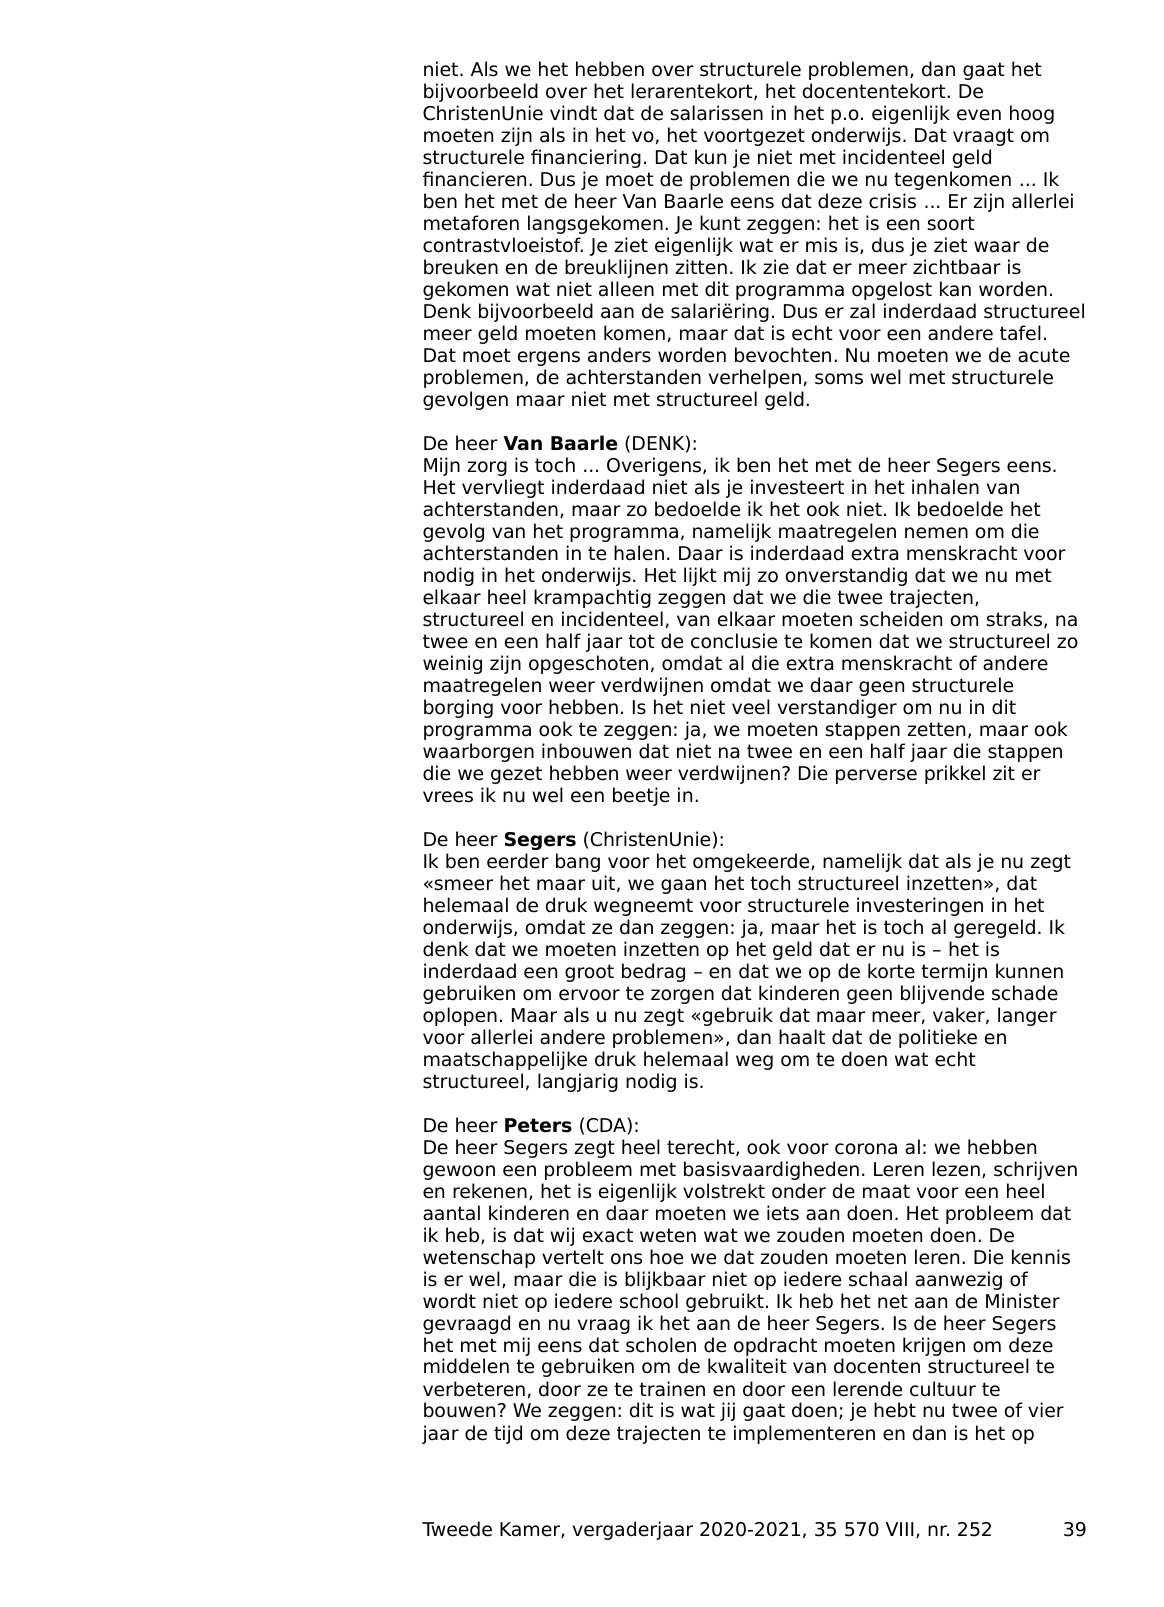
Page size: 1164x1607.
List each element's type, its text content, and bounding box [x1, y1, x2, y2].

text De heer Segers (ChristenUnie): [422, 829, 1087, 851]
text De heer Peters (CDA): [422, 1115, 1087, 1137]
text Ik ben eerder bang voor het omgekeerde, namelijk dat als je nu zegt «smeer het maar uit, we gaan het toch structureel inzetten», dat helemaal de druk wegneemt voor structurele investeringen in het onderwijs, omdat ze dan zeggen: ja, maar het is toch al geregeld. Ik denk dat we moeten inzetten op het geld dat er nu is – het is inderdaad een groot bedrag – en dat we op de korte termijn kunnen gebruiken om ervoor te zorgen dat kinderen geen blijvende schade oplopen. Maar als u nu zegt «gebruik dat maar meer, vaker, langer voor allerlei andere problemen», dan haalt dat de politieke en maatschappelijke druk helemaal weg om te doen wat echt structureel, langjarig nodig is. [422, 851, 1087, 1092]
text Mijn zorg is toch ... Overigens, ik ben het met de heer Segers eens. Het vervliegt inderdaad niet als je investeert in het inhalen van achterstanden, maar zo bedoelde ik het ook niet. Ik bedoelde het gevolg van het programma, namelijk maatregelen nemen om die achterstanden in te halen. Daar is inderdaad extra menskracht voor nodig in het onderwijs. Het lijkt mij zo onverstandig dat we nu met elkaar heel krampachtig zeggen dat we die twee trajecten, structureel en incidenteel, van elkaar moeten scheiden om straks, na twee en een half jaar tot de conclusie te komen dat we structureel zo weinig zijn opgeschoten, omdat al die extra menskracht of andere maatregelen weer verdwijnen omdat we daar geen structurele borging voor hebben. Is het niet veel verstandiger om nu in dit programma ook te zeggen: ja, we moeten stappen zetten, maar ook waarborgen inbouwen dat niet na twee en een half jaar die stappen die we gezet hebben weer verdwijnen? Die perverse prikkel zit er vrees ik nu wel een beetje in. [422, 455, 1087, 807]
text niet. Als we het hebben over structurele problemen, dan gaat het bijvoorbeeld over het lerarentekort, het docententekort. De ChristenUnie vindt dat de salarissen in het p.o. eigenlijk even hoog moeten zijn als in het vo, het voortgezet onderwijs. Dat vraagt om structurele financiering. Dat kun je niet met incidenteel geld financieren. Dus je moet de problemen die we nu tegenkomen ... Ik ben het met de heer Van Baarle eens dat deze crisis ... Er zijn allerlei metaforen langsgekomen. Je kunt zeggen: het is een soort contrastvloeistof. Je ziet eigenlijk wat er mis is, dus je ziet waar de breuken en de breuklijnen zitten. Ik zie dat er meer zichtbaar is gekomen wat niet alleen met dit programma opgelost kan worden. Denk bijvoorbeeld aan de salariëring. Dus er zal inderdaad structureel meer geld moeten komen, maar dat is echt voor een andere tafel. Dat moet ergens anders worden bevochten. Nu moeten we de acute problemen, de achterstanden verhelpen, soms wel met structurele gevolgen maar niet met structureel geld. [422, 59, 1087, 411]
text De heer Van Baarle (DENK): [422, 433, 1087, 455]
text De heer Segers zegt heel terecht, ook voor corona al: we hebben gewoon een probleem met basisvaardigheden. Leren lezen, schrijven en rekenen, het is eigenlijk volstrekt onder de maat voor een heel aantal kinderen en daar moeten we iets aan doen. Het probleem dat ik heb, is dat wij exact weten wat we zouden moeten doen. De wetenschap vertelt ons hoe we dat zouden moeten leren. Die kennis is er wel, maar die is blijkbaar niet op iedere schaal aanwezig of wordt niet op iedere school gebruikt. Ik heb het net aan de Minister gevraagd en nu vraag ik het aan de heer Segers. Is de heer Segers het met mij eens dat scholen de opdracht moeten krijgen om deze middelen te gebruiken om de kwaliteit van docenten structureel te verbeteren, door ze te trainen en door een lerende cultuur te bouwen? We zeggen: dit is wat jij gaat doen; je hebt nu twee of vier jaar de tijd om deze trajecten te implementeren en dan is het op [422, 1137, 1087, 1444]
